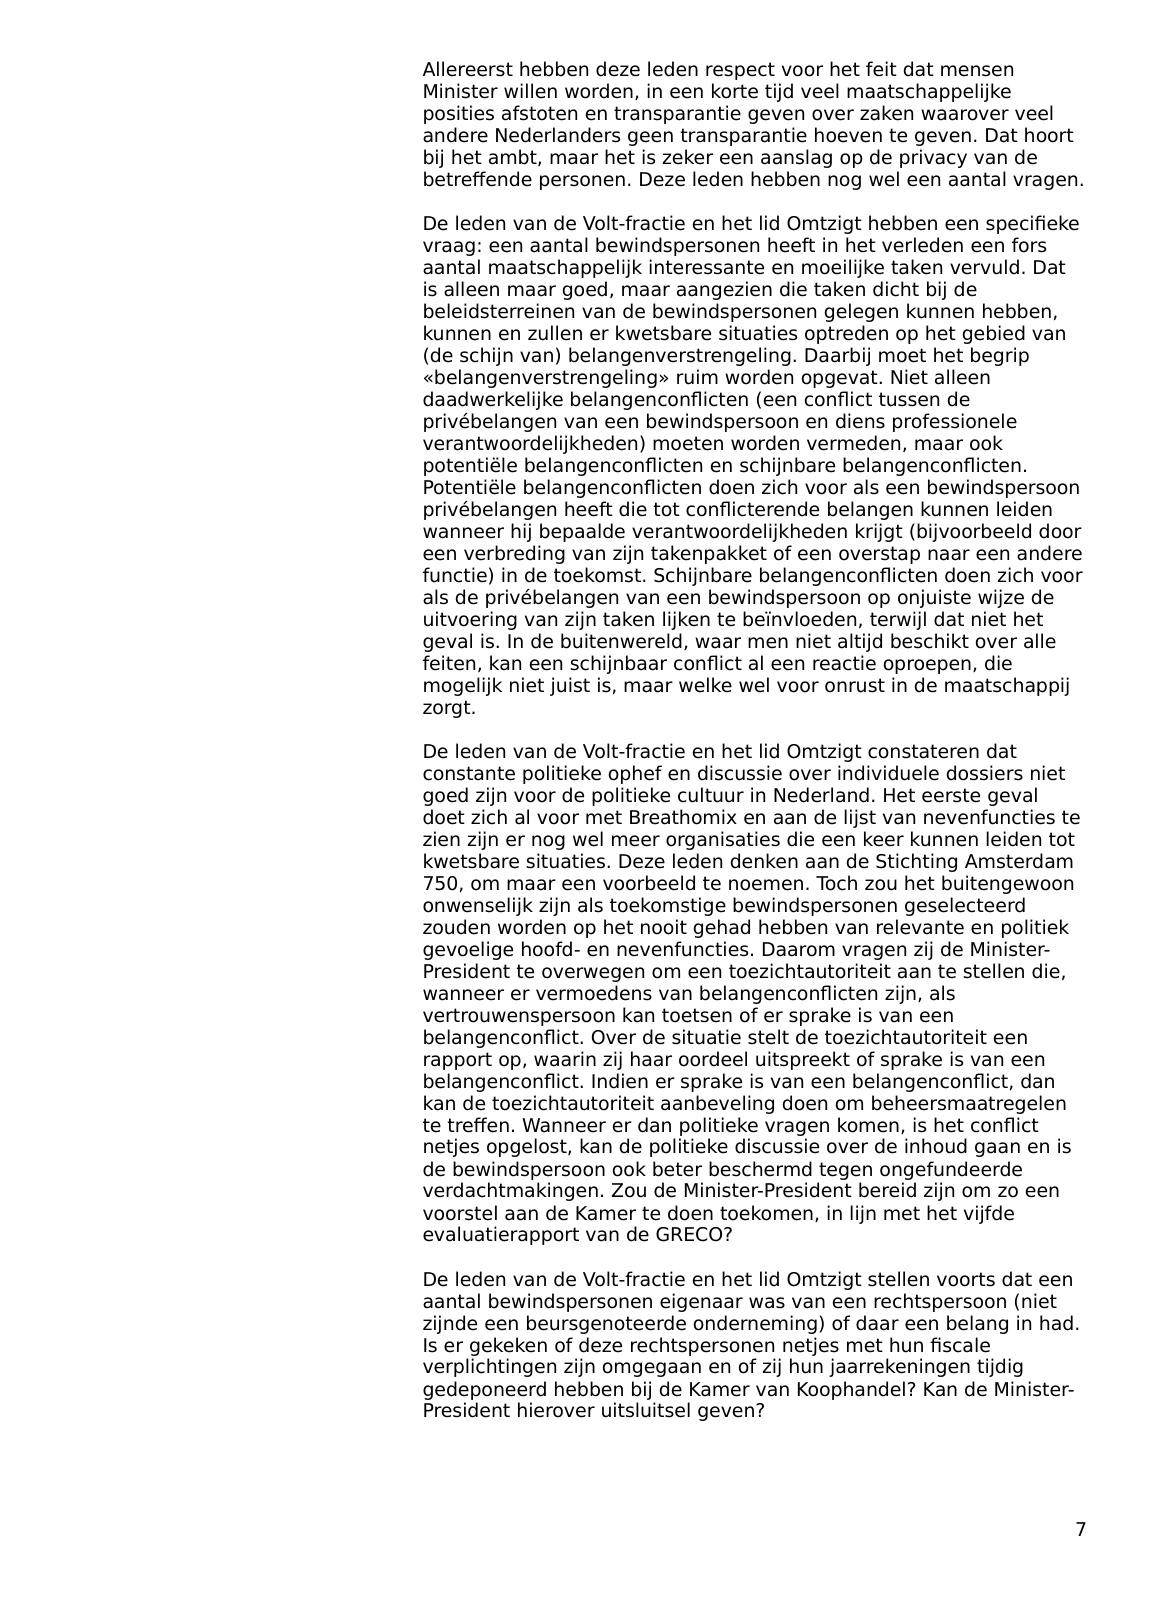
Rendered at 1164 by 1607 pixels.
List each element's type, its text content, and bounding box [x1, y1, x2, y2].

text De leden van de Volt-fractie en het lid Omtzigt constateren dat constante politieke ophef en discussie over individuele dossiers niet goed zijn voor de politieke cultuur in Nederland. Het eerste geval doet zich al voor met Breathomix en aan de lijst van nevenfuncties te zien zijn er nog wel meer organisaties die een keer kunnen leiden tot kwetsbare situaties. Deze leden denken aan de Stichting Amsterdam 750, om maar een voorbeeld te noemen. Toch zou het buitengewoon onwenselijk zijn als toekomstige bewindspersonen geselecteerd zouden worden op het nooit gehad hebben van relevante en politiek gevoelige hoofd- en nevenfuncties. Daarom vragen zij de Minister-President te overwegen om een toezichtautoriteit aan te stellen die, wanneer er vermoedens van belangenconflicten zijn, als vertrouwenspersoon kan toetsen of er sprake is van een belangenconflict. Over de situatie stelt de toezichtautoriteit een rapport op, waarin zij haar oordeel uitspreekt of sprake is van een belangenconflict. Indien er sprake is van een belangenconflict, dan kan de toezichtautoriteit aanbeveling doen om beheersmaatregelen te treffen. Wanneer er dan politieke vragen komen, is het conflict netjes opgelost, kan de politieke discussie over de inhoud gaan en is de bewindspersoon ook beter beschermd tegen ongefundeerde verdachtmakingen. Zou de Minister-President bereid zijn om zo een voorstel aan de Kamer te doen toekomen, in lijn met het vijfde evaluatierapport van de GRECO? [422, 741, 1087, 1246]
text Allereerst hebben deze leden respect voor het feit dat mensen Minister willen worden, in een korte tijd veel maatschappelijke posities afstoten en transparantie geven over zaken waarover veel andere Nederlanders geen transparantie hoeven te geven. Dat hoort bij het ambt, maar het is zeker een aanslag op de privacy van de betreffende personen. Deze leden hebben nog wel een aantal vragen. [422, 59, 1087, 191]
text De leden van de Volt-fractie en het lid Omtzigt stellen voorts dat een aantal bewindspersonen eigenaar was van een rechtspersoon (niet zijnde een beursgenoteerde onderneming) of daar een belang in had. Is er gekeken of deze rechtspersonen netjes met hun fiscale verplichtingen zijn omgegaan en of zij hun jaarrekeningen tijdig gedeponeerd hebben bij de Kamer van Koophandel? Kan de Minister-President hierover uitsluitsel geven? [422, 1268, 1087, 1422]
text De leden van de Volt-fractie en het lid Omtzigt hebben een specifieke vraag: een aantal bewindspersonen heeft in het verleden een fors aantal maatschappelijk interessante en moeilijke taken vervuld. Dat is alleen maar goed, maar aangezien die taken dicht bij de beleidsterreinen van de bewindspersonen gelegen kunnen hebben, kunnen en zullen er kwetsbare situaties optreden op het gebied van (de schijn van) belangenverstrengeling. Daarbij moet het begrip «belangenverstrengeling» ruim worden opgevat. Niet alleen daadwerkelijke belangenconflicten (een conflict tussen de privébelangen van een bewindspersoon en diens professionele verantwoordelijkheden) moeten worden vermeden, maar ook potentiële belangenconflicten en schijnbare belangenconflicten. Potentiële belangenconflicten doen zich voor als een bewindspersoon privébelangen heeft die tot conflicterende belangen kunnen leiden wanneer hij bepaalde verantwoordelijkheden krijgt (bijvoorbeeld door een verbreding van zijn takenpakket of een overstap naar een andere functie) in de toekomst. Schijnbare belangenconflicten doen zich voor als de privébelangen van een bewindspersoon op onjuiste wijze de uitvoering van zijn taken lijken te beïnvloeden, terwijl dat niet het geval is. In de buitenwereld, waar men niet altijd beschikt over alle feiten, kan een schijnbaar conflict al een reactie oproepen, die mogelijk niet juist is, maar welke wel voor onrust in de maatschappij zorgt. [422, 213, 1087, 719]
